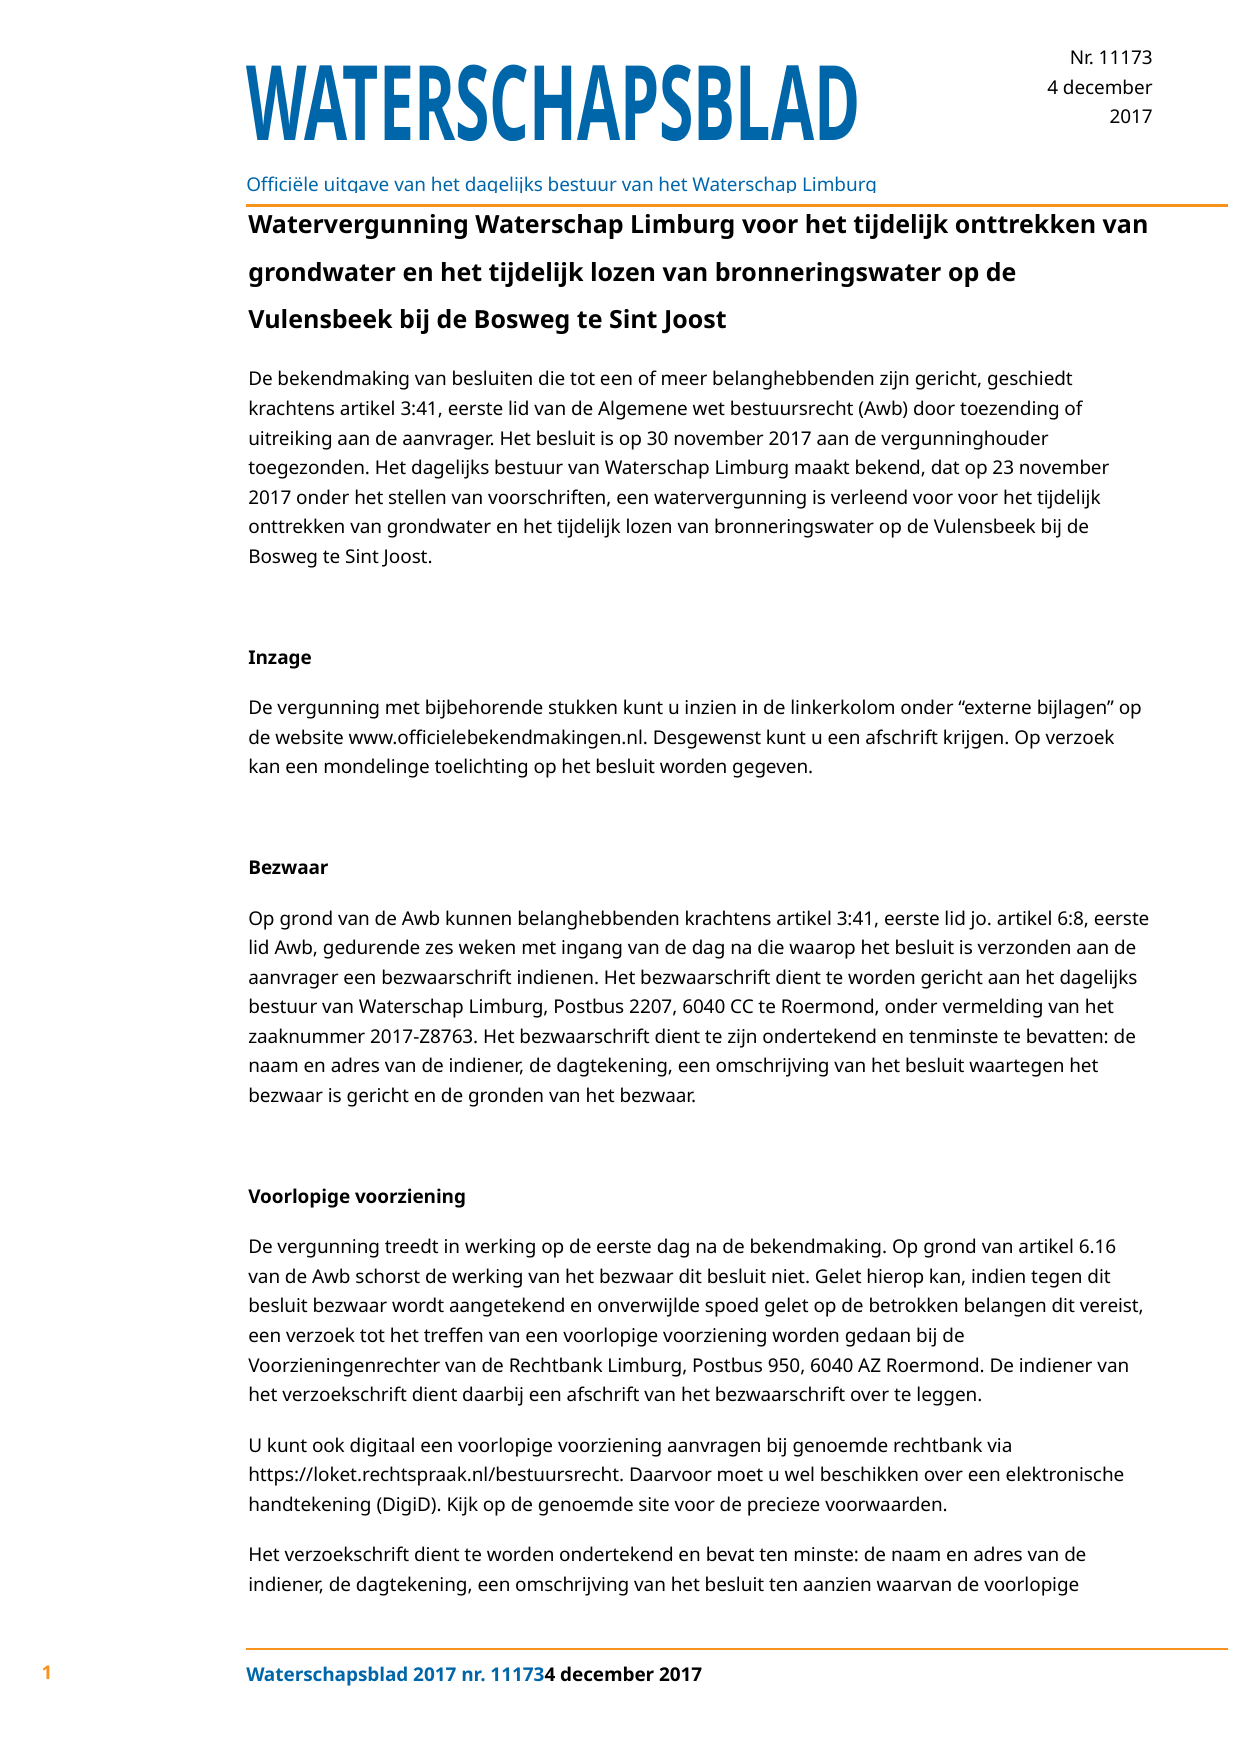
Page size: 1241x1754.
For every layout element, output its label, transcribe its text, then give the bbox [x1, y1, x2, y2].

text Bezwaar [248, 854, 1152, 880]
text U kunt ook digitaal een voorlopige voorziening aanvragen bij genoemde rechtbank via https://loket.rechtspraak.nl/bestuursrecht. Daarvoor moet u wel beschikken over een elektronische handtekening (DigiD). Kijk op de genoemde site voor de precieze voorwaarden. [248, 1432, 1152, 1517]
text Watervergunning Waterschap Limburg voor het tijdelijk onttrekken van grondwater en het tijdelijk lozen van bronneringswater op de Vulensbeek bij de Bosweg te Sint Joost [248, 207, 1152, 336]
text De vergunning met bijbehorende stukken kunt u inzien in de linkerkolom onder “externe bijlagen” op de website www.officielebekendmakingen.nl. Desgewenst kunt u een afschrift krijgen. Op verzoek kan een mondelinge toelichting op het besluit worden gegeven. [248, 694, 1152, 779]
picture [41, 47, 231, 172]
text De vergunning treedt in werking op de eerste dag na de bekendmaking. Op grond van artikel 6.16 van de Awb schorst de werking van het bezwaar dit besluit niet. Gelet hierop kan, indien tegen dit besluit bezwaar wordt aangetekend en onverwijlde spoed gelet op de betrokken belangen dit vereist, een verzoek tot het treffen van een voorlopige voorziening worden gedaan bij de Voorzieningenrechter van de Rechtbank Limburg, Postbus 950, 6040 AZ Roermond. De indiener van het verzoekschrift dient daarbij een afschrift van het bezwaarschrift over te leggen. [248, 1233, 1152, 1407]
text Voorlopige voorziening [248, 1183, 1152, 1209]
text Inzage [248, 644, 1152, 669]
text Het verzoekschrift dient te worden ondertekend en bevat ten minste: de naam en adres van de indiener, de dagtekening, een omschrijving van het besluit ten aanzien waarvan de voorlopige [248, 1541, 1152, 1597]
text De bekendmaking van besluiten die tot een of meer belanghebbenden zijn gericht, geschiedt krachtens artikel 3:41, eerste lid van de Algemene wet bestuursrecht (Awb) door toezending of uitreiking aan de aanvrager. Het besluit is op 30 november 2017 aan de vergunninghouder toegezonden. Het dagelijks bestuur van Waterschap Limburg maakt bekend, dat op 23 november 2017 onder het stellen van voorschriften, een watervergunning is verleend voor voor het tijdelijk onttrekken van grondwater en het tijdelijk lozen van bronneringswater op de Vulensbeek bij de Bosweg te Sint Joost. [248, 366, 1152, 569]
text Op grond van de Awb kunnen belanghebbenden krachtens artikel 3:41, eerste lid jo. artikel 6:8, eerste lid Awb, gedurende zes weken met ingang van de dag na die waarop het besluit is verzonden aan de aanvrager een bezwaarschrift indienen. Het bezwaarschrift dient te worden gericht aan het dagelijks bestuur van Waterschap Limburg, Postbus 2207, 6040 CC te Roermond, onder vermelding van het zaaknummer 2017-Z8763. Het bezwaarschrift dient te zijn ondertekend en tenminste te bevatten: de naam en adres van de indiener, de dagtekening, een omschrijving van het besluit waartegen het bezwaar is gericht en de gronden van het bezwaar. [248, 905, 1152, 1108]
